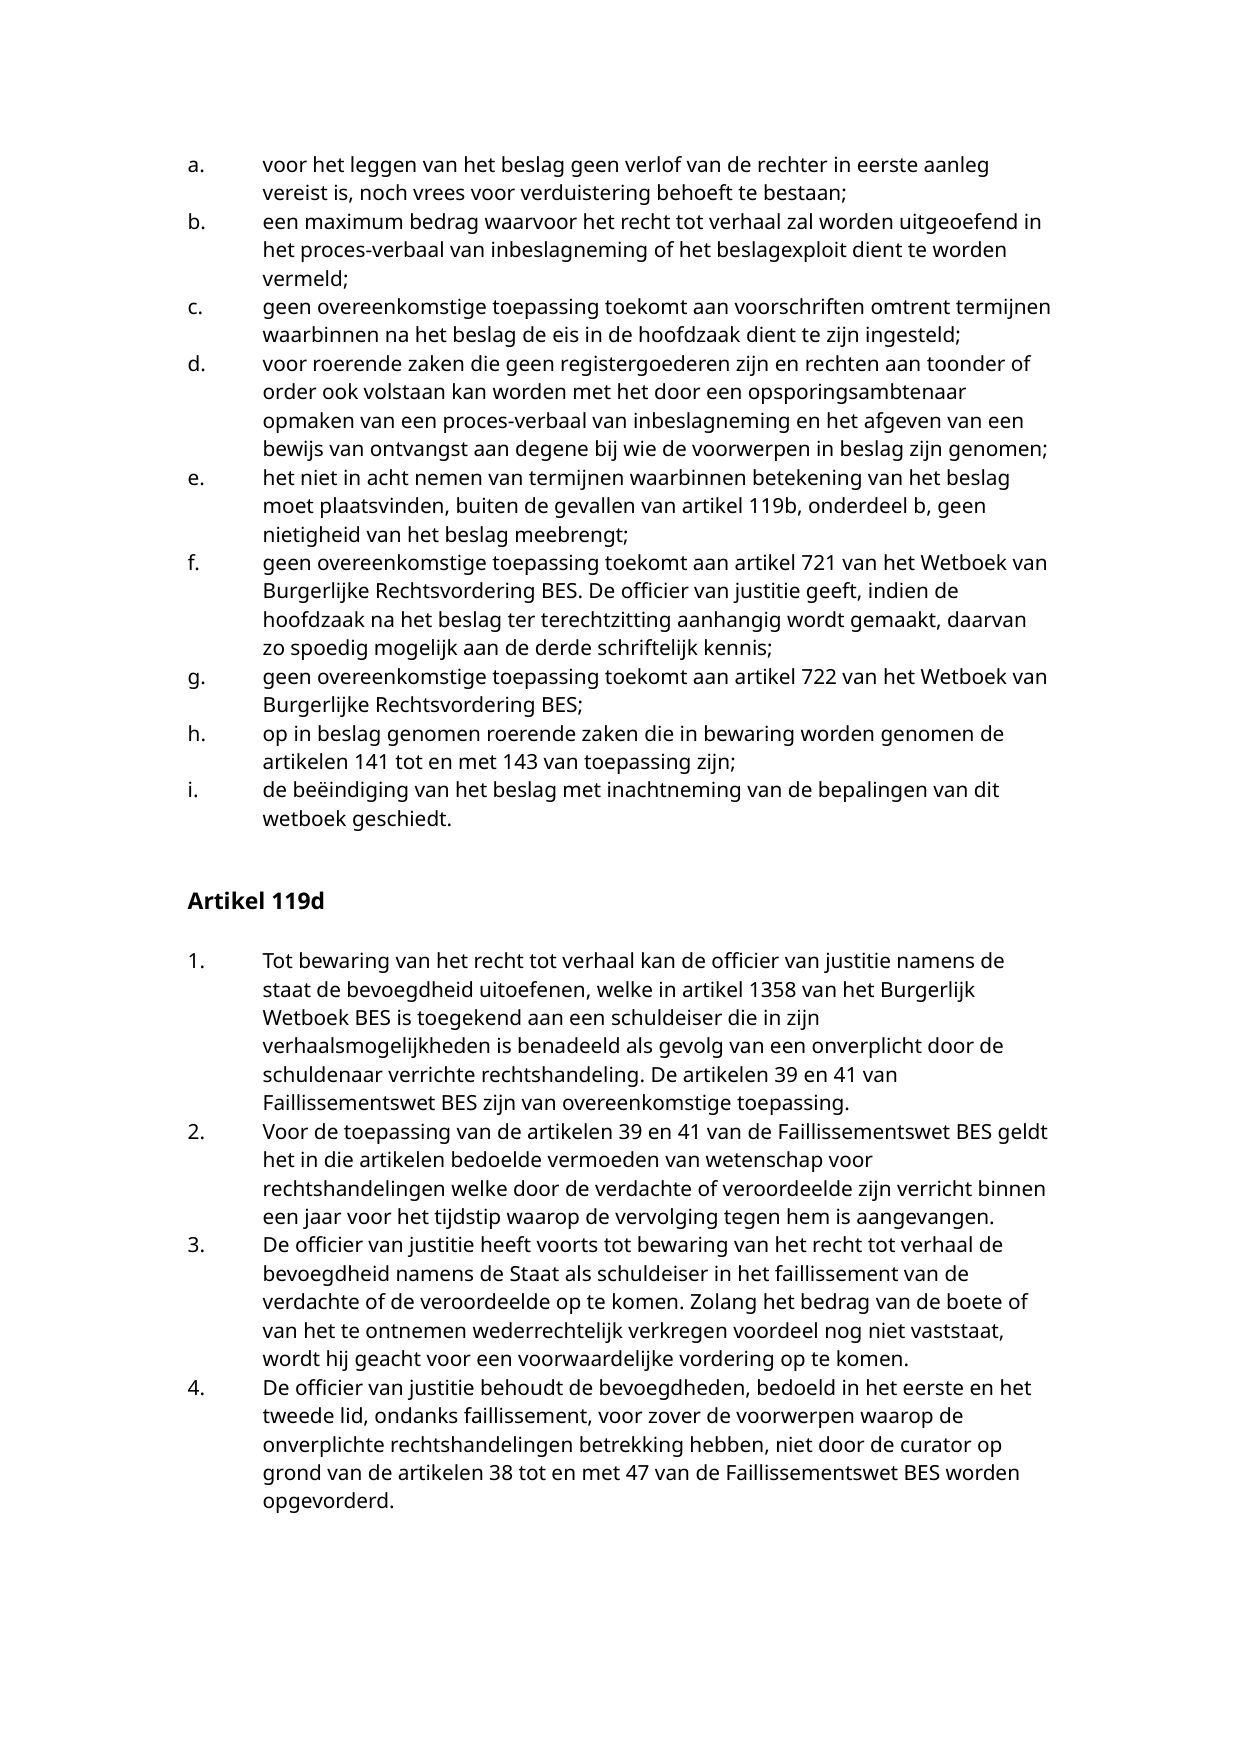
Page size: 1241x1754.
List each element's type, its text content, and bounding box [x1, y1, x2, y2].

list voor het leggen van het beslag geen verlof van de rechter in eerste aanleg vereist is, noch vrees voor verduistering behoeft te bestaan; [187, 150, 1053, 207]
subtitle Artikel 119d [187, 885, 1053, 916]
list geen overeenkomstige toepassing toekomt aan artikel 721 van het Wetboek van Burgerlijke Rechtsvordering BES. De officier van justitie geeft, indien de hoofdzaak na het beslag ter terechtzitting aanhangig wordt gemaakt, daarvan zo spoedig mogelijk aan de derde schriftelijk kennis; [187, 548, 1053, 662]
list De officier van justitie behoudt de bevoegdheden, bedoeld in het eerste en het tweede lid, ondanks faillissement, voor zover de voorwerpen waarop de onverplichte rechtshandelingen betrekking hebben, niet door de curator op grond van de artikelen 38 tot en met 47 van de Faillissementswet BES worden opgevorderd. [187, 1373, 1053, 1515]
list voor roerende zaken die geen registergoederen zijn en rechten aan toonder of order ook volstaan kan worden met het door een opsporingsambtenaar opmaken van een proces-verbaal van inbeslagneming en het afgeven van een bewijs van ontvangst aan degene bij wie de voorwerpen in beslag zijn genomen; [187, 349, 1053, 463]
list op in beslag genomen roerende zaken die in bewaring worden genomen de artikelen 141 tot en met 143 van toepassing zijn; [187, 719, 1053, 776]
list een maximum bedrag waarvoor het recht tot verhaal zal worden uitgeoefend in het proces-verbaal van inbeslagneming of het beslagexploit dient te worden vermeld; [187, 207, 1053, 292]
list geen overeenkomstige toepassing toekomt aan voorschriften omtrent termijnen waarbinnen na het beslag de eis in de hoofdzaak dient te zijn ingesteld; [187, 292, 1053, 349]
list Voor de toepassing van de artikelen 39 en 41 van de Faillissementswet BES geldt het in die artikelen bedoelde vermoeden van wetenschap voor rechtshandelingen welke door de verdachte of veroordeelde zijn verricht binnen een jaar voor het tijdstip waarop de vervolging tegen hem is aangevangen. [187, 1117, 1053, 1231]
list Tot bewaring van het recht tot verhaal kan de officier van justitie namens de staat de bevoegdheid uitoefenen, welke in artikel 1358 van het Burgerlijk Wetboek BES is toegekend aan een schuldeiser die in zijn verhaalsmogelijkheden is benadeeld als gevolg van een onverplicht door de schuldenaar verrichte rechtshandeling. De artikelen 39 en 41 van Faillissementswet BES zijn van overeenkomstige toepassing. [187, 946, 1053, 1117]
list de beëindiging van het beslag met inachtneming van de bepalingen van dit wetboek geschiedt. [187, 776, 1053, 832]
list het niet in acht nemen van termijnen waarbinnen betekening van het beslag moet plaatsvinden, buiten de gevallen van artikel 119b, onderdeel b, geen nietigheid van het beslag meebrengt; [187, 463, 1053, 548]
list De officier van justitie heeft voorts tot bewaring van het recht tot verhaal de bevoegdheid namens de Staat als schuldeiser in het faillissement van de verdachte of de veroordeelde op te komen. Zolang het bedrag van de boete of van het te ontnemen wederrechtelijk verkregen voordeel nog niet vaststaat, wordt hij geacht voor een voorwaardelijke vordering op te komen. [187, 1231, 1053, 1373]
list geen overeenkomstige toepassing toekomt aan artikel 722 van het Wetboek van Burgerlijke Rechtsvordering BES; [187, 662, 1053, 719]
